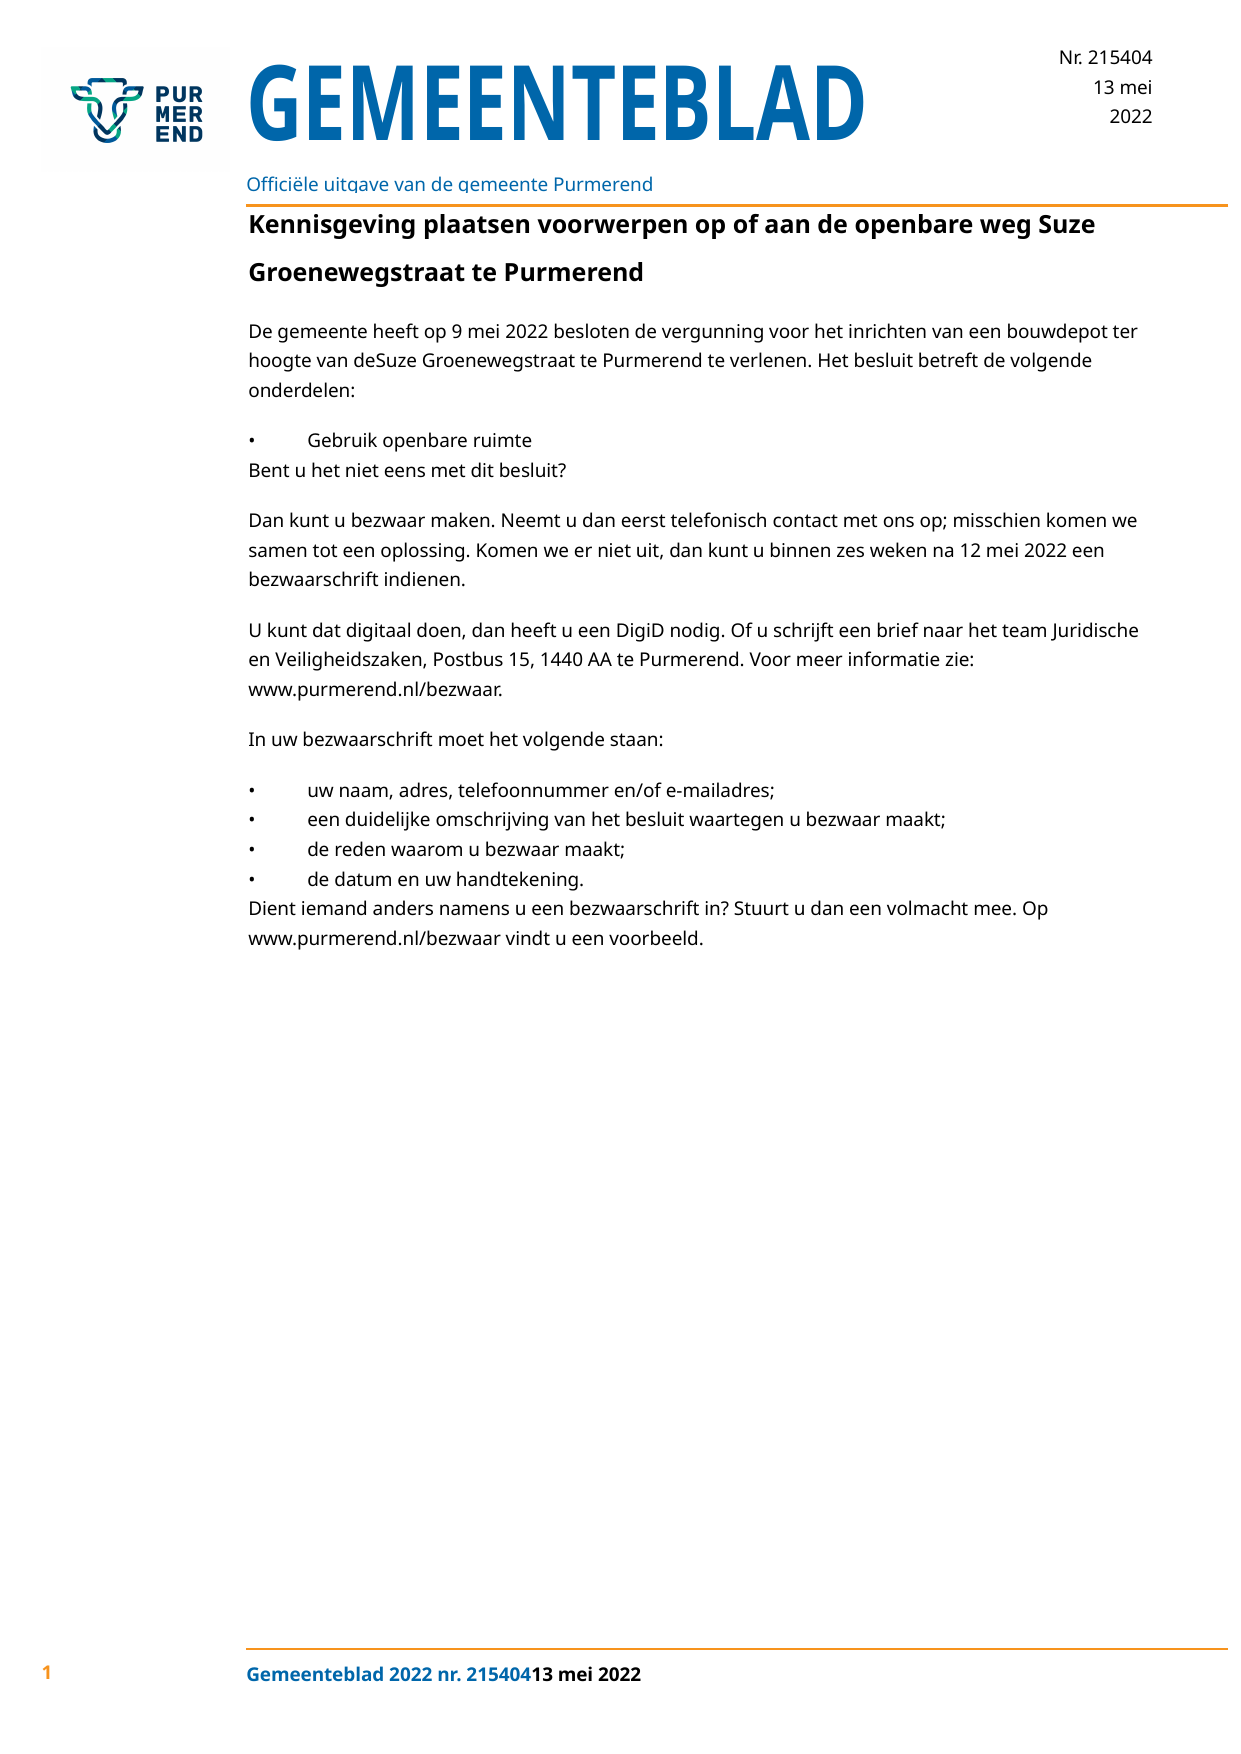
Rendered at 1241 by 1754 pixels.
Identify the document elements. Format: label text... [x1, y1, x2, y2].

text Dan kunt u bezwaar maken. Neemt u dan eerst telefonisch contact met ons op; misschien komen we samen tot een oplossing. Komen we er niet uit, dan kunt u binnen zes weken na 12 mei 2022 een bezwaarschrift indienen. [248, 507, 1152, 592]
picture [41, 47, 231, 172]
text Kennisgeving plaatsen voorwerpen op of aan de openbare weg Suze Groenewegstraat te Purmerend [248, 207, 1152, 288]
text De gemeente heeft op 9 mei 2022 besloten de vergunning voor het inrichten van een bouwdepot ter hoogte van deSuze Groenewegstraat te Purmerend te verlenen. Het besluit betreft de volgende onderdelen: [248, 318, 1152, 403]
text Dient iemand anders namens u een bezwaarschrift in? Stuurt u dan een volmacht mee. Op www.purmerend.nl/bezwaar vindt u een voorbeeld. [248, 895, 1152, 951]
text In uw bezwaarschrift moet het volgende staan: [248, 727, 1152, 752]
list een duidelijke omschrijving van het besluit waartegen u bezwaar maakt; [248, 807, 1152, 832]
list de datum en uw handtekening. [248, 866, 1152, 892]
text Bent u het niet eens met dit besluit? [248, 457, 1152, 483]
list de reden waarom u bezwaar maakt; [248, 836, 1152, 862]
text U kunt dat digitaal doen, dan heeft u een DigiD nodig. Of u schrijft een brief naar het team Juridische en Veiligheidszaken, Postbus 15, 1440 AA te Purmerend. Voor meer informatie zie: www.purmerend.nl/bezwaar. [248, 617, 1152, 702]
list Gebruik openbare ruimte [248, 427, 1152, 453]
list uw naam, adres, telefoonnummer en/of e-mailadres; [248, 777, 1152, 803]
